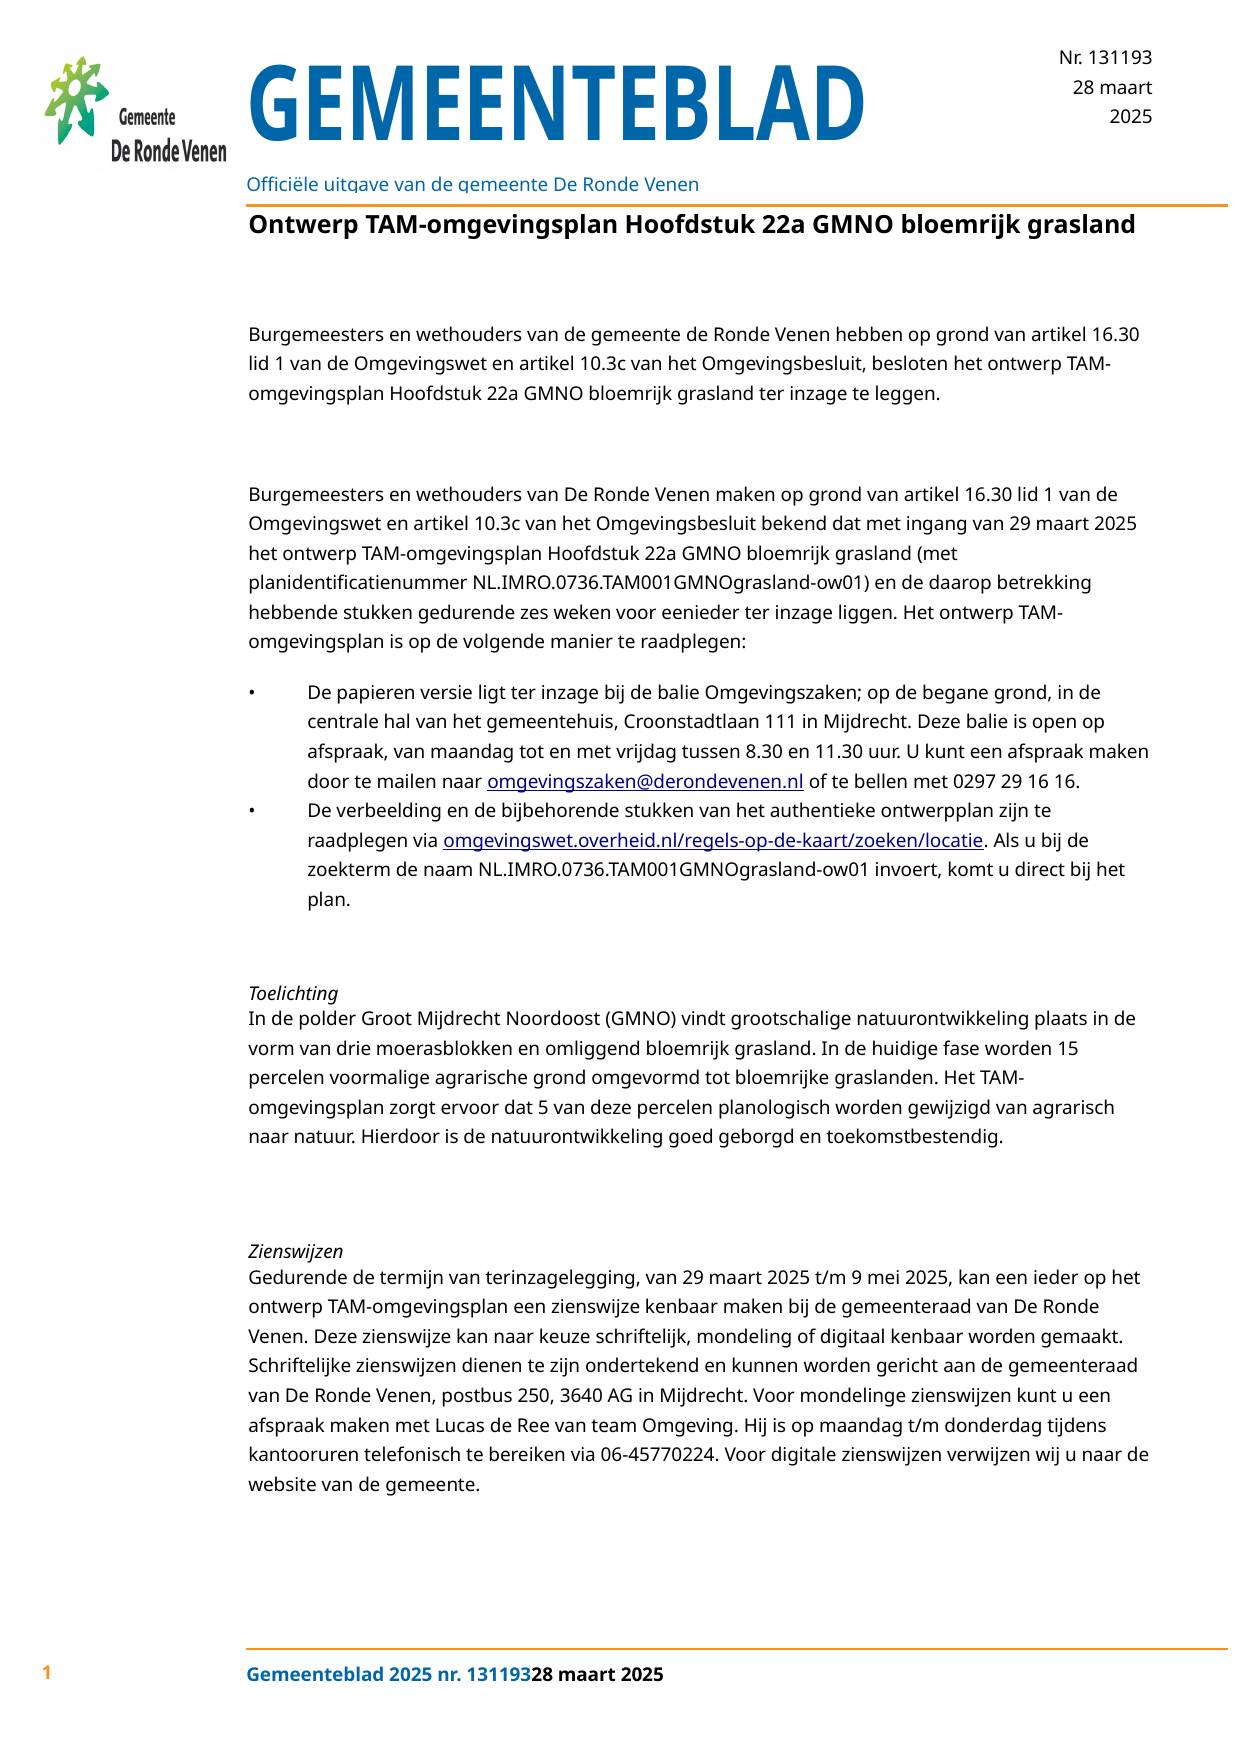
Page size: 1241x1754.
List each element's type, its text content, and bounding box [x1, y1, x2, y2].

text Ontwerp TAM-omgevingsplan Hoofdstuk 22a GMNO bloemrijk grasland [248, 207, 1152, 241]
text Burgemeesters en wethouders van De Ronde Venen maken op grond van artikel 16.30 lid 1 van de Omgevingswet en artikel 10.3c van het Omgevingsbesluit bekend dat met ingang van 29 maart 2025 het ontwerp TAM-omgevingsplan Hoofdstuk 22a GMNO bloemrijk grasland (met planidentificatienummer NL.IMRO.0736.TAM001GMNOgrasland-ow01) en de daarop betrekking hebbende stukken gedurende zes weken voor eenieder ter inzage liggen. Het ontwerp TAM-omgevingsplan is op de volgende manier te raadplegen: [248, 481, 1152, 654]
list De papieren versie ligt ter inzage bij de balie Omgevingszaken; op de begane grond, in de centrale hal van het gemeentehuis, Croonstadtlaan 111 in Mijdrecht. Deze balie is open op afspraak, van maandag tot en met vrijdag tussen 8.30 en 11.30 uur. U kunt een afspraak maken door te mailen naar omgevingszaken@derondevenen.nl of te bellen met 0297 29 16 16. [248, 679, 1152, 793]
text Zienswijzen [248, 1238, 1152, 1264]
text Gedurende de termijn van terinzagelegging, van 29 maart 2025 t/m 9 mei 2025, kan een ieder op het ontwerp TAM-omgevingsplan een zienswijze kenbaar maken bij de gemeenteraad van De Ronde Venen. Deze zienswijze kan naar keuze schriftelijk, mondeling of digitaal kenbaar worden gemaakt. Schriftelijke zienswijzen dienen te zijn ondertekend en kunnen worden gericht aan de gemeenteraad van De Ronde Venen, postbus 250, 3640 AG in Mijdrecht. Voor mondelinge zienswijzen kunt u een afspraak maken met Lucas de Ree van team Omgeving. Hij is op maandag t/m donderdag tijdens kantooruren telefonisch te bereiken via 06-45770224. Voor digitale zienswijzen verwijzen wij u naar de website van de gemeente. [248, 1264, 1152, 1497]
picture [41, 47, 231, 172]
text Burgemeesters en wethouders van de gemeente de Ronde Venen hebben op grond van artikel 16.30 lid 1 van de Omgevingswet en artikel 10.3c van het Omgevingsbesluit, besloten het ontwerp TAM-omgevingsplan Hoofdstuk 22a GMNO bloemrijk grasland ter inzage te leggen. [248, 321, 1152, 406]
text Toelichting [248, 980, 1152, 1005]
text In de polder Groot Mijdrecht Noordoost (GMNO) vindt grootschalige natuurontwikkeling plaats in de vorm van drie moerasblokken en omliggend bloemrijk grasland. In de huidige fase worden 15 percelen voormalige agrarische grond omgevormd tot bloemrijke graslanden. Het TAM-omgevingsplan zorgt ervoor dat 5 van deze percelen planologisch worden gewijzigd van agrarisch naar natuur. Hierdoor is de natuurontwikkeling goed geborgd en toekomstbestendig. [248, 1005, 1152, 1149]
list De verbeelding en de bijbehorende stukken van het authentieke ontwerpplan zijn te raadplegen via omgevingswet.overheid.nl/regels-op-de-kaart/zoeken/locatie. Als u bij de zoekterm de naam NL.IMRO.0736.TAM001GMNOgrasland-ow01 invoert, komt u direct bij het plan. [248, 797, 1152, 912]
